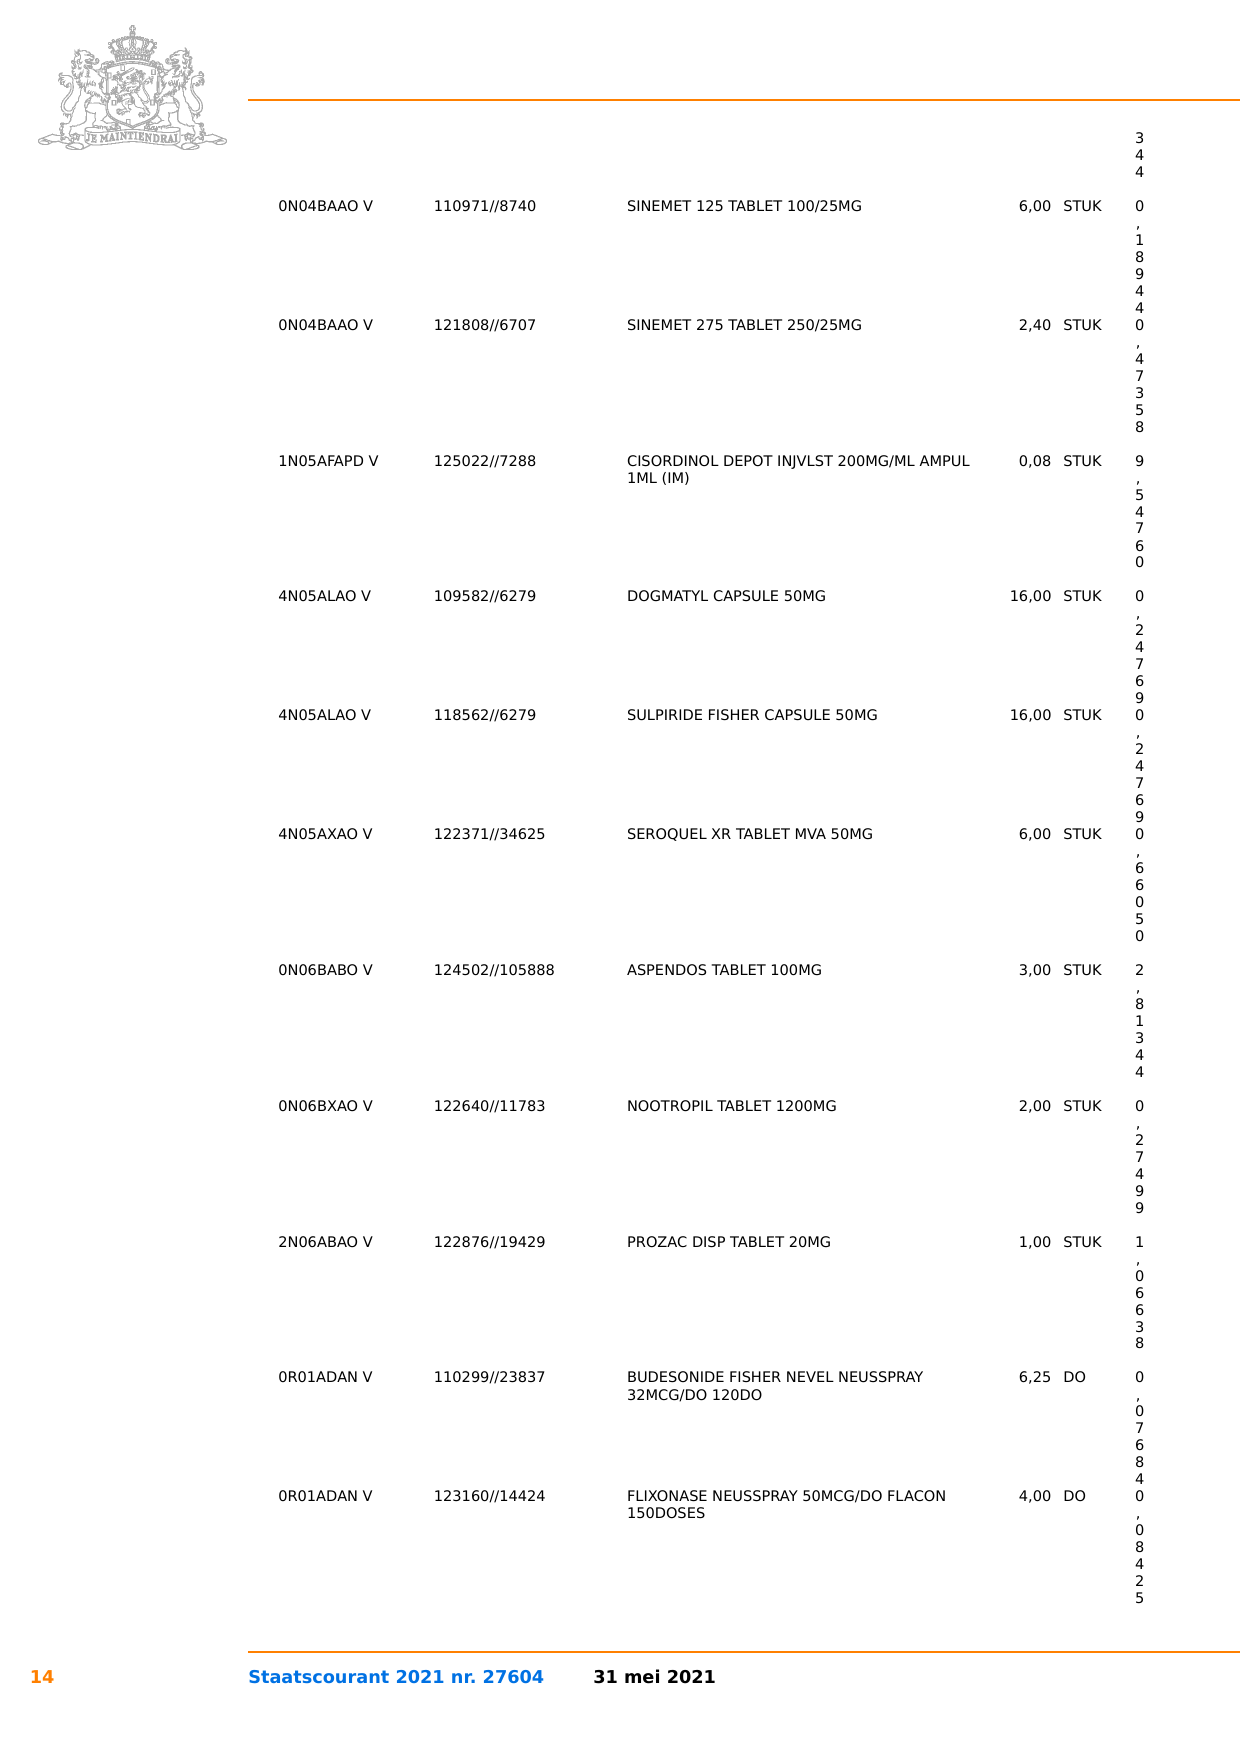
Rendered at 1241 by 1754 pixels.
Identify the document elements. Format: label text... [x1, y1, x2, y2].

table_cell [278, 945, 1163, 962]
table_cell [278, 181, 1163, 198]
table_cell 0N06BABO V [278, 962, 428, 1081]
table_cell 0R01ADAN V [278, 1369, 428, 1488]
table_cell 0,47358 [1129, 317, 1146, 436]
table_cell STUK [1057, 588, 1129, 707]
table_cell 123160//14424 [428, 1488, 621, 1607]
table_cell [1146, 826, 1163, 945]
table_cell STUK [1057, 317, 1129, 436]
table_cell [1146, 453, 1163, 571]
table_cell DOGMATYL CAPSULE 50MG [621, 588, 985, 707]
table_cell [1057, 130, 1129, 181]
table_cell 0,08 [985, 453, 1057, 571]
table_cell 9,54760 [1129, 453, 1146, 571]
table_cell DO [1057, 1488, 1129, 1607]
table_cell 0,66050 [1129, 826, 1146, 945]
table_cell 0N04BAAO V [278, 317, 428, 436]
table_cell [1146, 707, 1163, 826]
table_cell 109582//6279 [428, 588, 621, 707]
table_cell 118562//6279 [428, 707, 621, 826]
table_cell [1146, 1234, 1163, 1352]
table_cell [1146, 1369, 1163, 1488]
table_cell [1146, 317, 1163, 436]
table_cell [1146, 962, 1163, 1081]
table_cell 124502//105888 [428, 962, 621, 1081]
table_cell 0N04BAAO V [278, 198, 428, 317]
table_cell CISORDINOL DEPOT INJVLST 200MG/ML AMPUL 1ML (IM) [621, 453, 985, 571]
table_cell [1146, 130, 1163, 181]
table_cell [278, 130, 428, 181]
table_cell [621, 130, 985, 181]
table_cell STUK [1057, 198, 1129, 317]
table_cell [428, 130, 621, 181]
table_cell 0N06BXAO V [278, 1098, 428, 1217]
table_cell [278, 1217, 1163, 1233]
table_cell [1146, 1488, 1163, 1607]
table_cell 344 [1129, 130, 1146, 181]
table_cell 110971//8740 [428, 198, 621, 317]
table_cell 0,24769 [1129, 588, 1146, 707]
table_cell STUK [1057, 826, 1129, 945]
table_cell SEROQUEL XR TABLET MVA 50MG [621, 826, 985, 945]
table_cell [278, 1081, 1163, 1098]
table_cell [985, 130, 1057, 181]
table_cell 0,07684 [1129, 1369, 1146, 1488]
picture [38, 25, 227, 150]
table_cell 2N06ABAO V [278, 1234, 428, 1352]
table_cell 125022//7288 [428, 453, 621, 571]
table_cell 2,00 [985, 1098, 1057, 1217]
table_cell 0,08425 [1129, 1488, 1146, 1607]
table_cell 0,18944 [1129, 198, 1146, 317]
table_cell [278, 1353, 1163, 1369]
table_cell 16,00 [985, 588, 1057, 707]
table_cell BUDESONIDE FISHER NEVEL NEUSSPRAY 32MCG/DO 120DO [621, 1369, 985, 1488]
table_cell PROZAC DISP TABLET 20MG [621, 1234, 985, 1352]
table_cell 121808//6707 [428, 317, 621, 436]
table_cell [1146, 1098, 1163, 1217]
table_cell 0R01ADAN V [278, 1488, 428, 1607]
table_cell ASPENDOS TABLET 100MG [621, 962, 985, 1081]
table_cell 1,06638 [1129, 1234, 1146, 1352]
table_cell 6,00 [985, 198, 1057, 317]
table_cell 1N05AFAPD V [278, 453, 428, 571]
table_cell STUK [1057, 1234, 1129, 1352]
table_cell 2,40 [985, 317, 1057, 436]
table_cell STUK [1057, 453, 1129, 571]
table_cell 4N05ALAO V [278, 707, 428, 826]
table_cell 1,00 [985, 1234, 1057, 1352]
table_cell 0,24769 [1129, 707, 1146, 826]
table_cell 3,00 [985, 962, 1057, 1081]
table_cell [278, 436, 1163, 452]
table_cell [1146, 588, 1163, 707]
table_cell DO [1057, 1369, 1129, 1488]
table_cell SULPIRIDE FISHER CAPSULE 50MG [621, 707, 985, 826]
table_cell NOOTROPIL TABLET 1200MG [621, 1098, 985, 1217]
table_cell 122371//34625 [428, 826, 621, 945]
table_cell 6,00 [985, 826, 1057, 945]
table_cell 122876//19429 [428, 1234, 621, 1352]
table_cell 4N05AXAO V [278, 826, 428, 945]
table_cell 4N05ALAO V [278, 588, 428, 707]
table_cell 16,00 [985, 707, 1057, 826]
table_cell STUK [1057, 1098, 1129, 1217]
table_cell 110299//23837 [428, 1369, 621, 1488]
table_cell STUK [1057, 707, 1129, 826]
table_cell SINEMET 275 TABLET 250/25MG [621, 317, 985, 436]
table_cell FLIXONASE NEUSSPRAY 50MCG/DO FLACON 150DOSES [621, 1488, 985, 1607]
table_cell 122640//11783 [428, 1098, 621, 1217]
table_cell 4,00 [985, 1488, 1057, 1607]
table_cell SINEMET 125 TABLET 100/25MG [621, 198, 985, 317]
table_cell [1146, 198, 1163, 317]
table_cell 2,81344 [1129, 962, 1146, 1081]
table_cell STUK [1057, 962, 1129, 1081]
table_cell [278, 571, 1163, 588]
table_cell 0,27499 [1129, 1098, 1146, 1217]
table_cell 6,25 [985, 1369, 1057, 1488]
